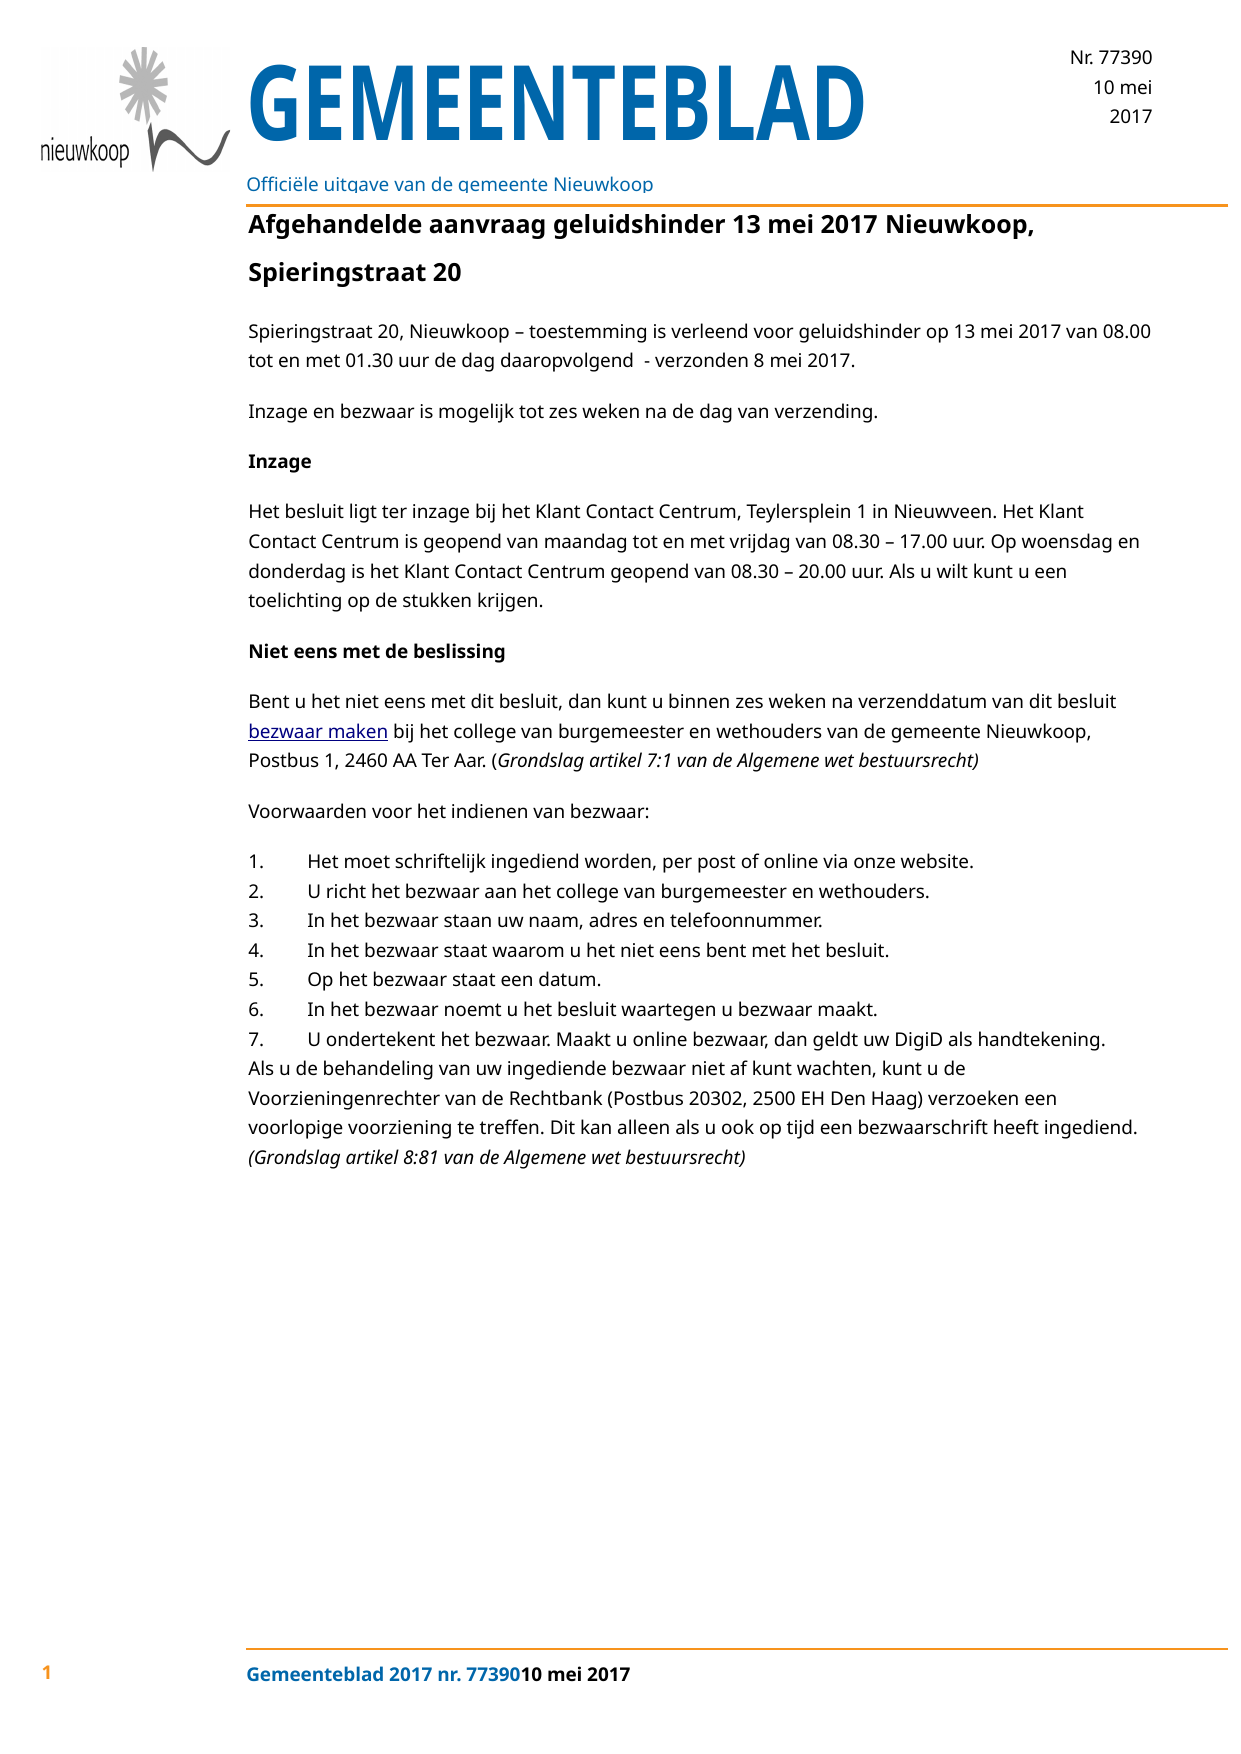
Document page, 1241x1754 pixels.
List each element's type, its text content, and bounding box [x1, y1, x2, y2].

picture [41, 47, 231, 172]
list Het moet schriftelijk ingediend worden, per post of online via onze website. [248, 848, 1152, 874]
text Inzage [248, 448, 1152, 474]
text Afgehandelde aanvraag geluidshinder 13 mei 2017 Nieuwkoop, Spieringstraat 20 [248, 207, 1152, 288]
text Het besluit ligt ter inzage bij het Klant Contact Centrum, Teylersplein 1 in Nieuwveen. Het Klant Contact Centrum is geopend van maandag tot en met vrijdag van 08.30 – 17.00 uur. Op woensdag en donderdag is het Klant Contact Centrum geopend van 08.30 – 20.00 uur. Als u wilt kunt u een toelichting op de stukken krijgen. [248, 499, 1152, 613]
text Inzage en bezwaar is mogelijk tot zes weken na de dag van verzending. [248, 398, 1152, 424]
list U richt het bezwaar aan het college van burgemeester en wethouders. [248, 878, 1152, 904]
list In het bezwaar noemt u het besluit waartegen u bezwaar maakt. [248, 996, 1152, 1022]
text Als u de behandeling van uw ingediende bezwaar niet af kunt wachten, kunt u de Voorzieningenrechter van de Rechtbank (Postbus 20302, 2500 EH Den Haag) verzoeken een voorlopige voorziening te treffen. Dit kan alleen als u ook op tijd een bezwaarschrift heeft ingediend. (Grondslag artikel 8:81 van de Algemene wet bestuursrecht) [248, 1055, 1152, 1170]
text Bent u het niet eens met dit besluit, dan kunt u binnen zes weken na verzenddatum van dit besluit bezwaar maken bij het college van burgemeester en wethouders van de gemeente Nieuwkoop, Postbus 1, 2460 AA Ter Aar. (Grondslag artikel 7:1 van de Algemene wet bestuursrecht) [248, 688, 1152, 773]
text Voorwaarden voor het indienen van bezwaar: [248, 798, 1152, 824]
list U ondertekent het bezwaar. Maakt u online bezwaar, dan geldt uw DigiD als handtekening. [248, 1026, 1152, 1052]
list In het bezwaar staan uw naam, adres en telefoonnummer. [248, 907, 1152, 933]
list In het bezwaar staat waarom u het niet eens bent met het besluit. [248, 937, 1152, 963]
text Spieringstraat 20, Nieuwkoop – toestemming is verleend voor geluidshinder op 13 mei 2017 van 08.00 tot en met 01.30 uur de dag daaropvolgend - verzonden 8 mei 2017. [248, 318, 1152, 373]
list Op het bezwaar staat een datum. [248, 967, 1152, 992]
text Niet eens met de beslissing [248, 638, 1152, 664]
